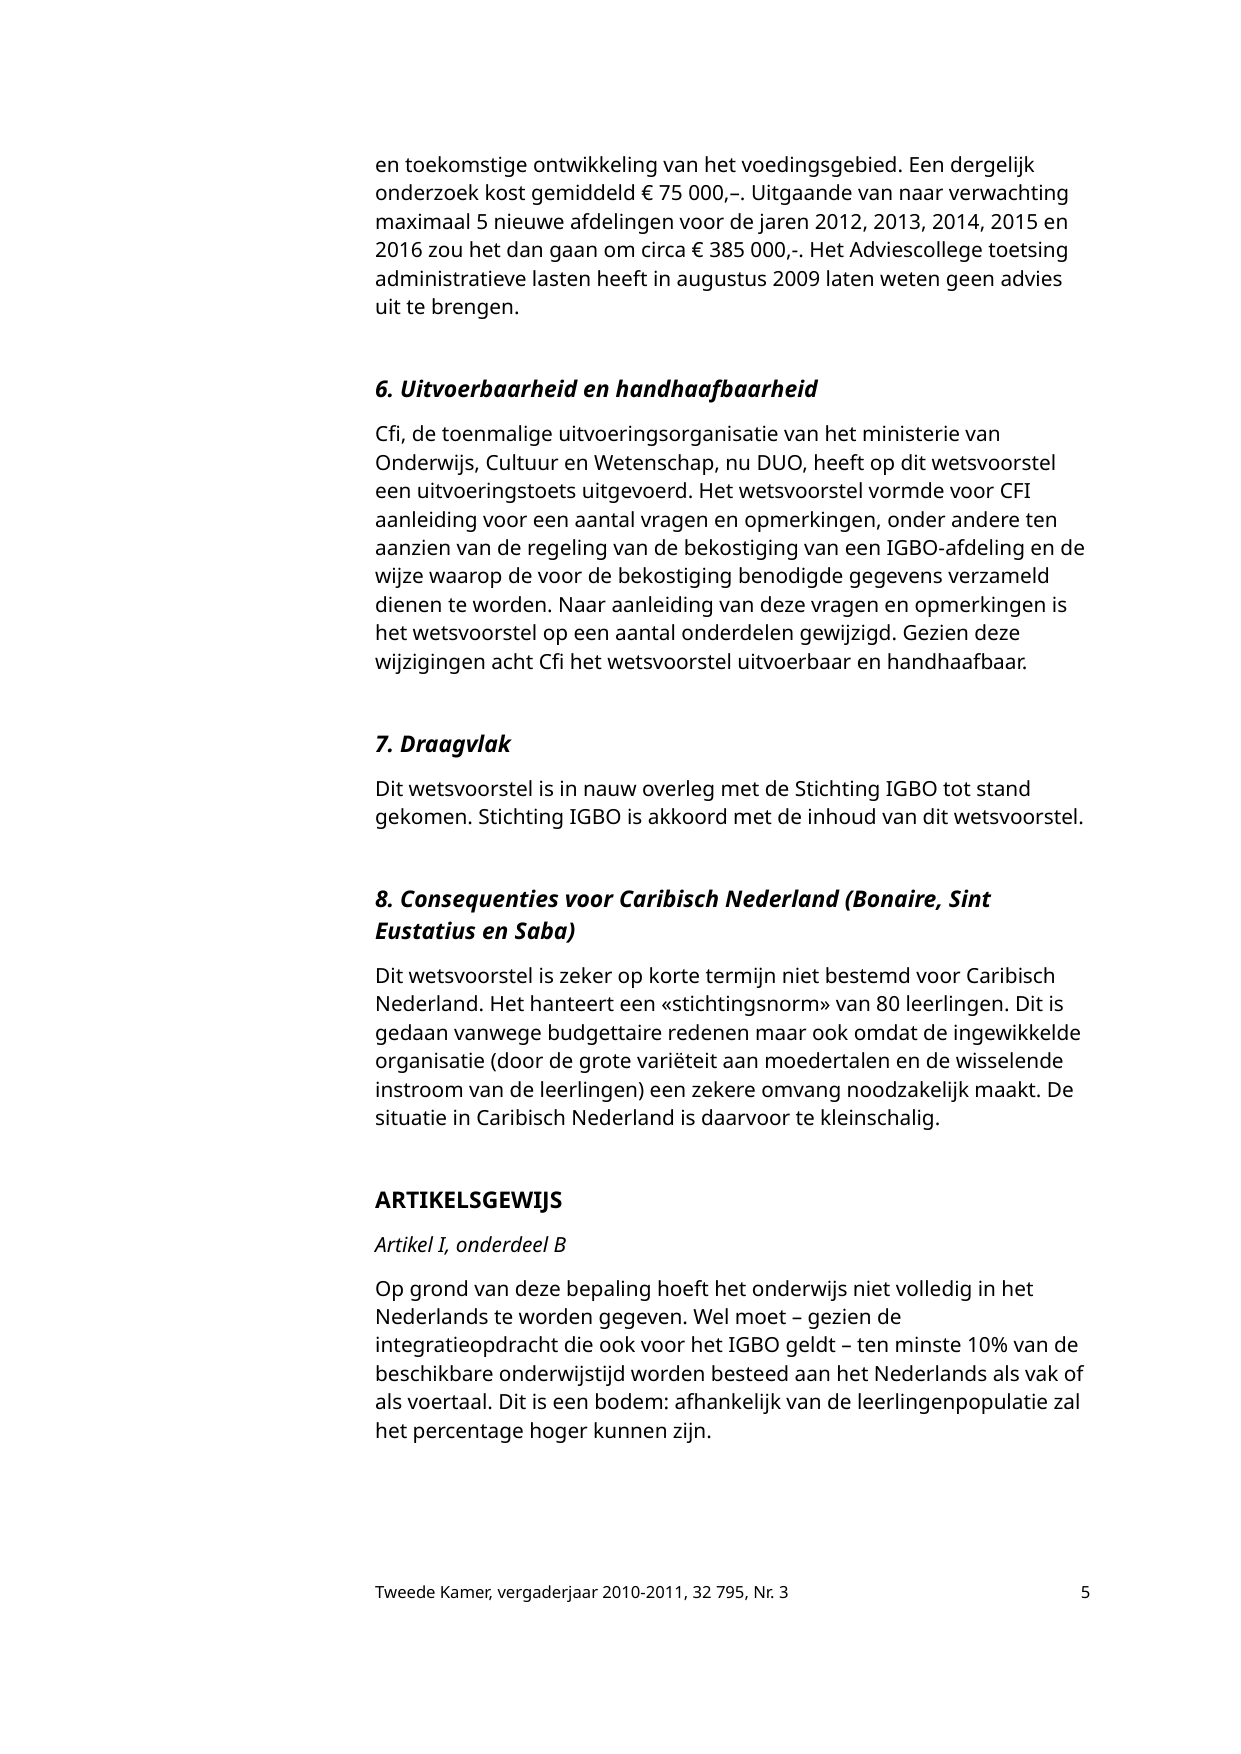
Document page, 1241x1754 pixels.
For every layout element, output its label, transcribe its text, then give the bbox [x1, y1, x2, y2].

subtitle 7. Draagvlak [375, 728, 1090, 759]
text Cfi, de toenmalige uitvoeringsorganisatie van het ministerie van Onderwijs, Cultuur en Wetenschap, nu DUO, heeft op dit wetsvoorstel een uitvoeringstoets uitgevoerd. Het wetsvoorstel vormde voor CFI aanleiding voor een aantal vragen en opmerkingen, onder andere ten aanzien van de regeling van de bekostiging van een IGBO-afdeling en de wijze waarop de voor de bekostiging benodigde gegevens verzameld dienen te worden. Naar aanleiding van deze vragen en opmerkingen is het wetsvoorstel op een aantal onderdelen gewijzigd. Gezien deze wijzigingen acht Cfi het wetsvoorstel uitvoerbaar en handhaafbaar. [375, 419, 1090, 675]
subtitle ARTIKELSGEWIJS [375, 1184, 1090, 1215]
text Op grond van deze bepaling hoeft het onderwijs niet volledig in het Nederlands te worden gegeven. Wel moet – gezien de integratieopdracht die ook voor het IGBO geldt – ten minste 10% van de beschikbare onderwijstijd worden besteed aan het Nederlands als vak of als voertaal. Dit is een bodem: afhankelijk van de leerlingenpopulatie zal het percentage hoger kunnen zijn. [375, 1274, 1090, 1444]
text en toekomstige ontwikkeling van het voedingsgebied. Een dergelijk onderzoek kost gemiddeld € 75 000,–. Uitgaande van naar verwachting maximaal 5 nieuwe afdelingen voor de jaren 2012, 2013, 2014, 2015 en 2016 zou het dan gaan om circa € 385 000,-. Het Adviescollege toetsing administratieve lasten heeft in augustus 2009 laten weten geen advies uit te brengen. [375, 150, 1090, 321]
subtitle 8. Consequenties voor Caribisch Nederland (Bonaire, Sint Eustatius en Saba) [375, 883, 1090, 946]
text Dit wetsvoorstel is zeker op korte termijn niet bestemd voor Caribisch Nederland. Het hanteert een «stichtingsnorm» van 80 leerlingen. Dit is gedaan vanwege budgettaire redenen maar ook omdat de ingewikkelde organisatie (door de grote variëteit aan moedertalen en de wisselende instroom van de leerlingen) een zekere omvang noodzakelijk maakt. De situatie in Caribisch Nederland is daarvoor te kleinschalig. [375, 961, 1090, 1132]
text Artikel I, onderdeel B [375, 1230, 1090, 1259]
text Dit wetsvoorstel is in nauw overleg met de Stichting IGBO tot stand gekomen. Stichting IGBO is akkoord met de inhoud van dit wetsvoorstel. [375, 774, 1090, 831]
subtitle 6. Uitvoerbaarheid en handhaafbaarheid [375, 373, 1090, 404]
